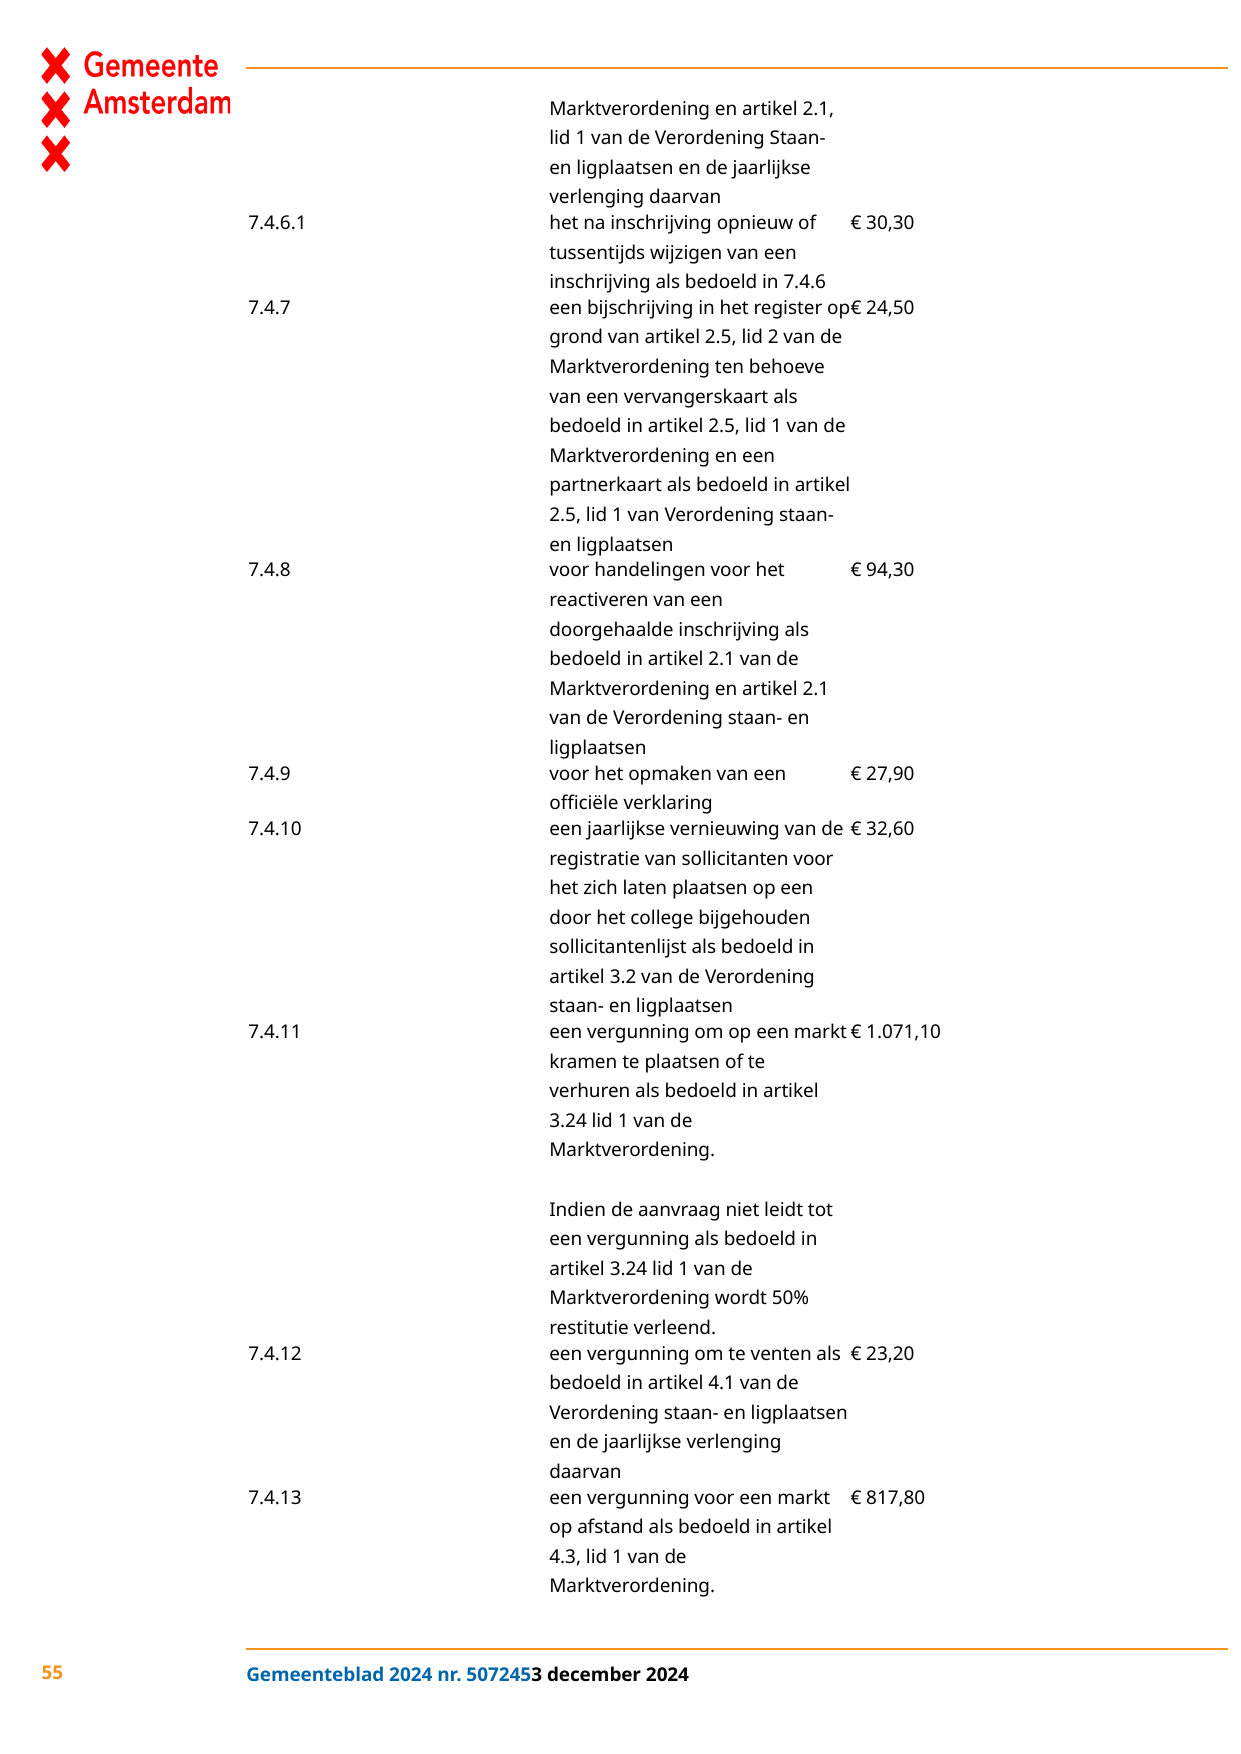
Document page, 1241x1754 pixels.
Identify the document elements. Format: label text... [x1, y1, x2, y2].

table_cell 7.4.8 [248, 557, 549, 760]
table_cell een vergunning voor een markt op afstand als bedoeld in artikel 4.3, lid 1 van de Marktverordening. [549, 1484, 850, 1598]
table_cell 7.4.13 [248, 1484, 549, 1598]
table_cell voor handelingen voor het reactiveren van een doorgehaalde inschrijving als bedoeld in artikel 2.1 van de Marktverordening en artikel 2.1 van de Verordening staan- en ligplaatsen [549, 557, 850, 760]
table_cell het na inschrijving opnieuw of tussentijds wijzigen van een inschrijving als bedoeld in 7.4.6 [549, 209, 850, 294]
table_cell een vergunning om te venten als bedoeld in artikel 4.1 van de Verordening staan- en ligplaatsen en de jaarlijkse verlenging daarvan [549, 1340, 850, 1484]
table_cell Marktverordening en artikel 2.1, lid 1 van de Verordening Staan- en ligplaatsen en de jaarlijkse verlenging daarvan [549, 95, 850, 209]
table_cell € 23,20 [850, 1340, 1152, 1484]
table_cell 7.4.6.1 [248, 209, 549, 294]
table_cell € 32,60 [850, 815, 1152, 1018]
picture [41, 47, 231, 172]
table_cell € 1.071,10 [850, 1018, 1152, 1340]
table_cell een vergunning om op een markt kramen te plaatsen of te verhuren als bedoeld in artikel 3.24 lid 1 van de Marktverordening. Indien de aanvraag niet leidt tot een vergunning als bedoeld in artikel 3.24 lid 1 van de Marktverordening wordt 50% restitutie verleend. [549, 1018, 850, 1340]
table_cell een jaarlijkse vernieuwing van de registratie van sollicitanten voor het zich laten plaatsen op een door het college bijgehouden sollicitantenlijst als bedoeld in artikel 3.2 van de Verordening staan- en ligplaatsen [549, 815, 850, 1018]
table_cell voor het opmaken van een officiële verklaring [549, 760, 850, 815]
table_cell 7.4.10 [248, 815, 549, 1018]
table_cell 7.4.11 [248, 1018, 549, 1340]
table_cell € 817,80 [850, 1484, 1152, 1598]
table_cell 7.4.7 [248, 294, 549, 557]
table_cell 7.4.9 [248, 760, 549, 815]
table_cell een bijschrijving in het register op grond van artikel 2.5, lid 2 van de Marktverordening ten behoeve van een vervangerskaart als bedoeld in artikel 2.5, lid 1 van de Marktverordening en een partnerkaart als bedoeld in artikel 2.5, lid 1 van Verordening staan- en ligplaatsen [549, 294, 850, 557]
table_cell € 30,30 [850, 209, 1152, 294]
table_cell [850, 95, 1152, 209]
table_cell 7.4.12 [248, 1340, 549, 1484]
table_cell € 94,30 [850, 557, 1152, 760]
table_cell € 24,50 [850, 294, 1152, 557]
table_cell [248, 95, 549, 209]
table_cell € 27,90 [850, 760, 1152, 815]
